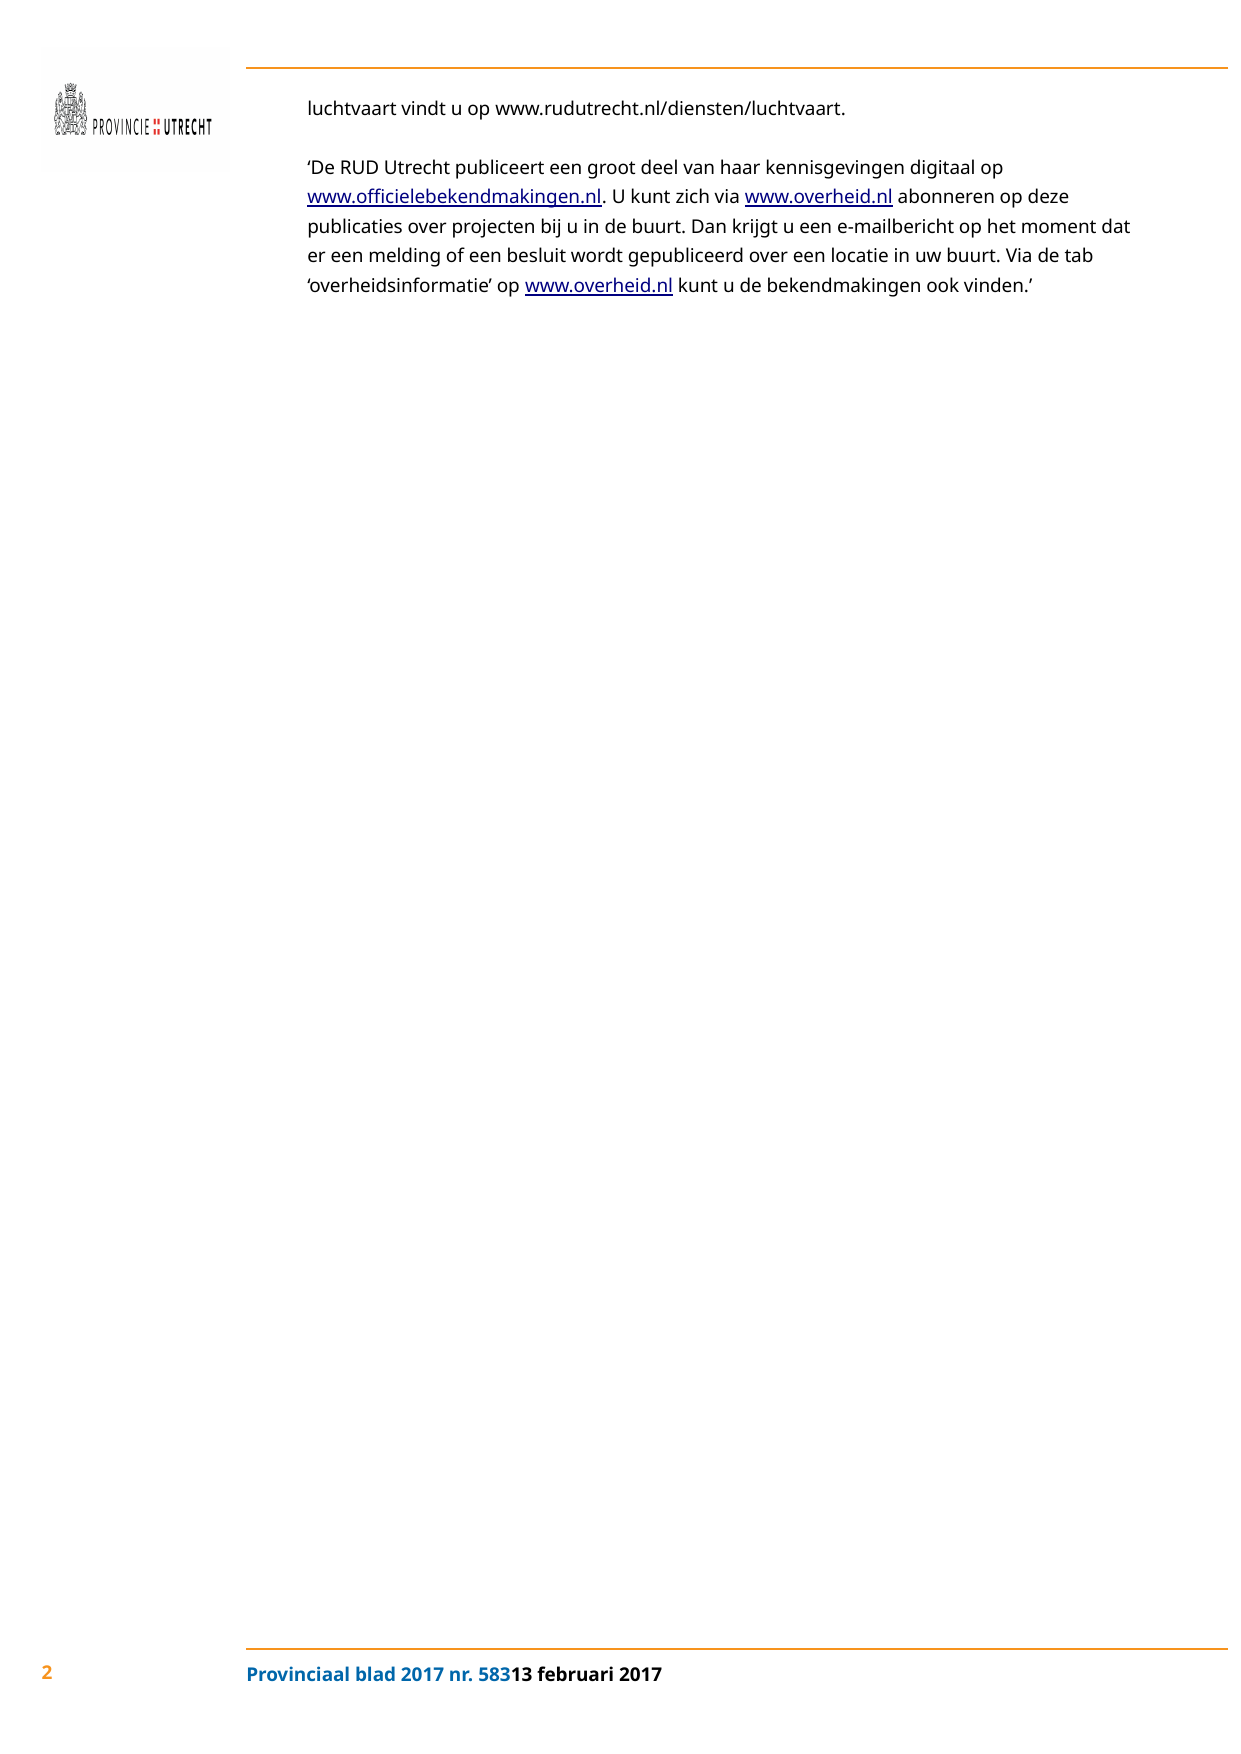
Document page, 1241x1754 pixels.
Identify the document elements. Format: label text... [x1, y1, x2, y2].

list ‘De RUD Utrecht publiceert een groot deel van haar kennisgevingen digitaal op www.officielebekendmakingen.nl. U kunt zich via www.overheid.nl abonneren op deze publicaties over projecten bij u in de buurt. Dan krijgt u een e-mailbericht op het moment dat er een melding of een besluit wordt gepubliceerd over een locatie in uw buurt. Via de tab ‘overheidsinformatie’ op www.overheid.nl kunt u de bekendmakingen ook vinden.’ [248, 154, 1152, 298]
picture [41, 47, 231, 172]
list luchtvaart vindt u op www.rudutrecht.nl/diensten/luchtvaart. [248, 95, 1152, 121]
